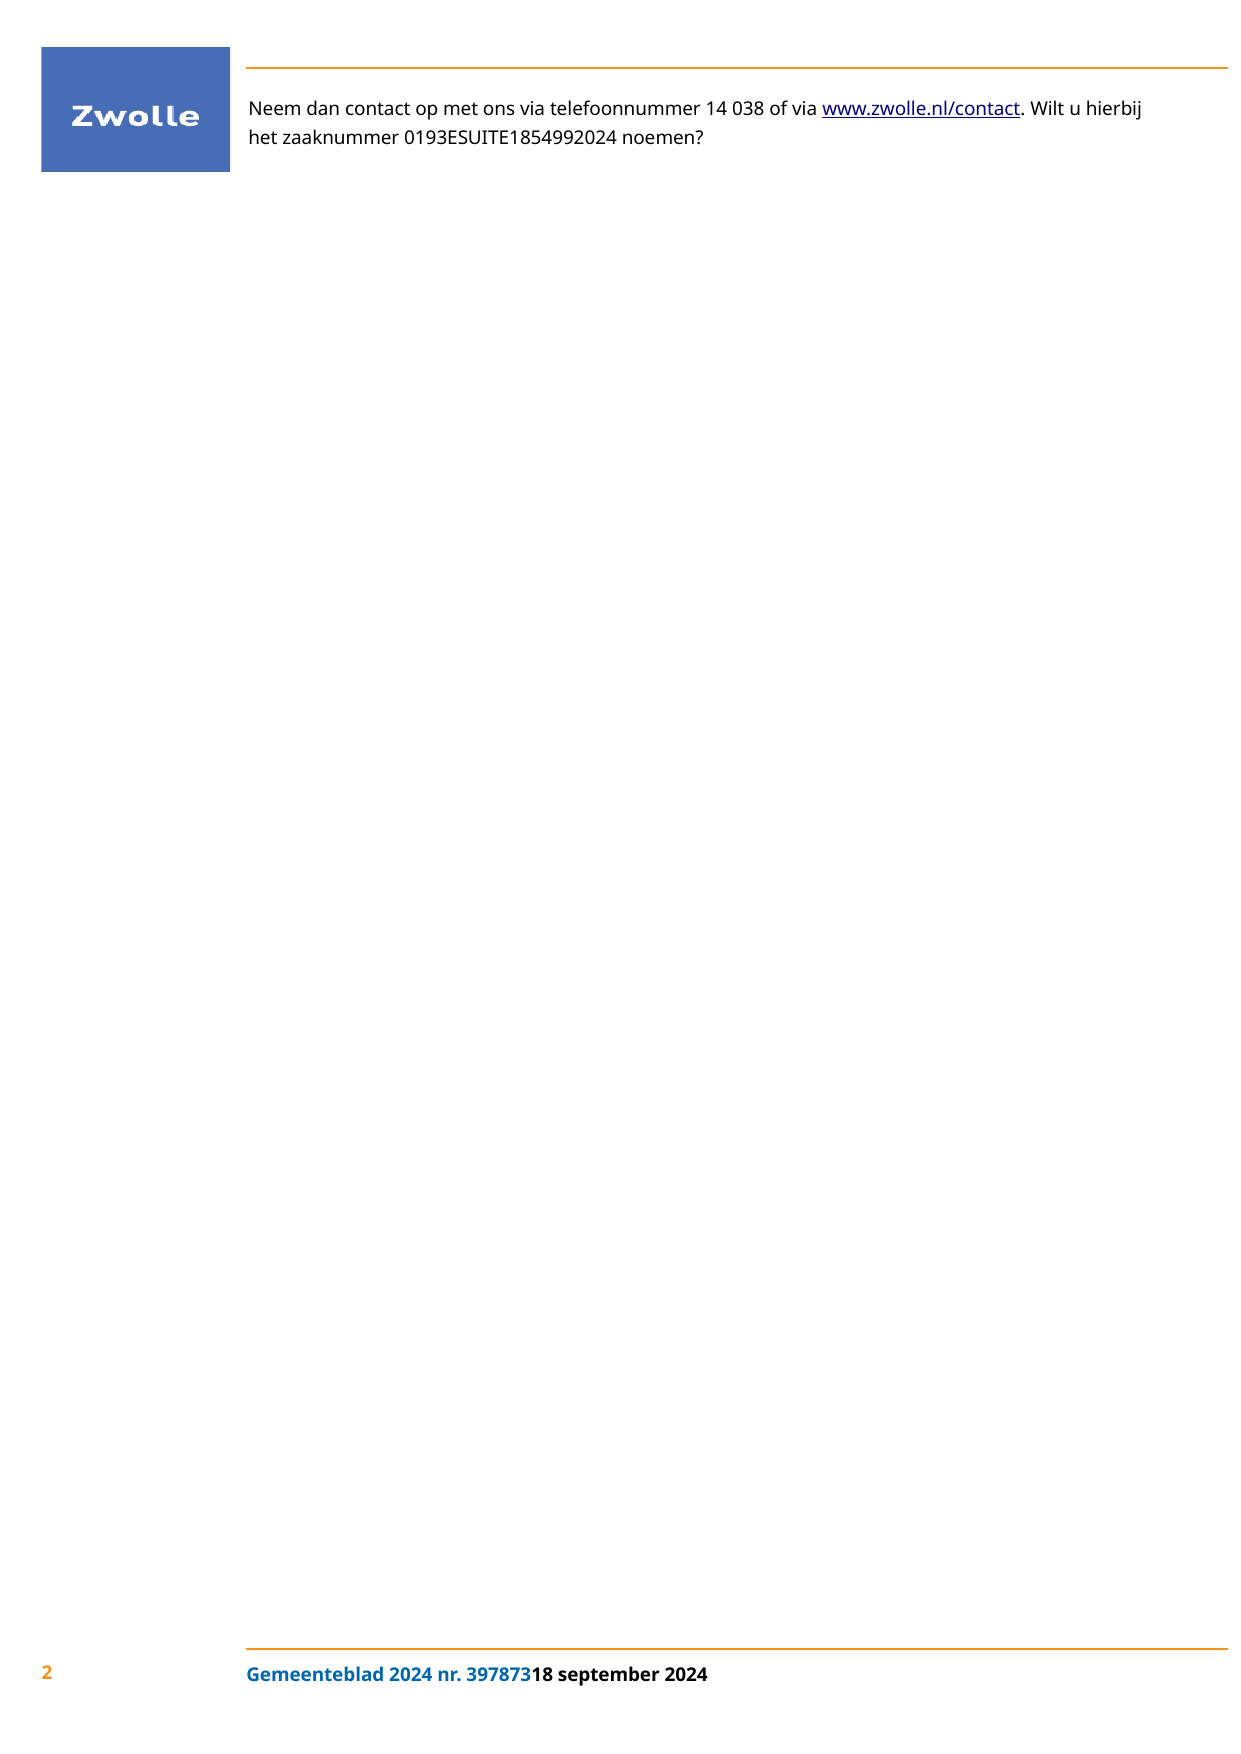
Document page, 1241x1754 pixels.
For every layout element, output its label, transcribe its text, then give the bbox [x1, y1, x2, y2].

picture [41, 47, 231, 172]
text Neem dan contact op met ons via telefoonnummer 14 038 of via www.zwolle.nl/contact. Wilt u hierbij het zaaknummer 0193ESUITE1854992024 noemen? [248, 95, 1152, 150]
